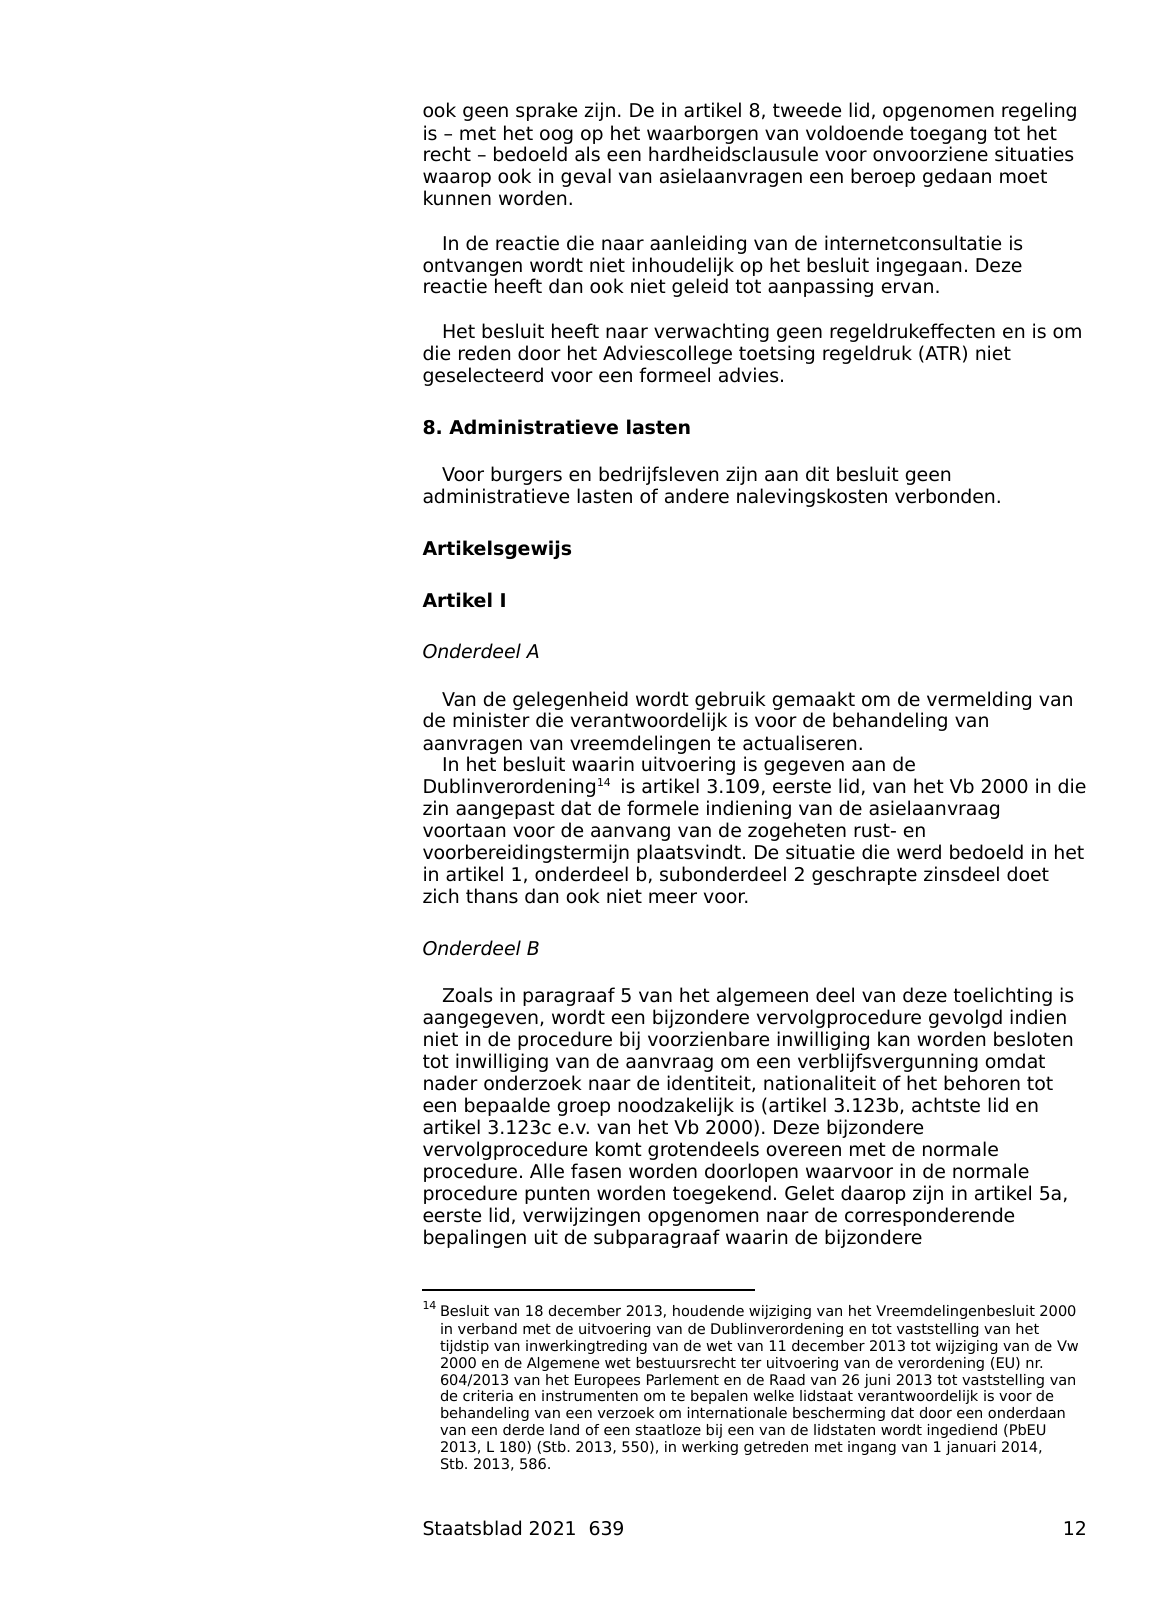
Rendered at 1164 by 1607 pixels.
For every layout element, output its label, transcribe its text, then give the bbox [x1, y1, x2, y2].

text Voor burgers en bedrijfsleven zijn aan dit besluit geen administratieve lasten of andere nalevingskosten verbonden. [422, 463, 1087, 507]
subtitle Onderdeel B [422, 938, 1087, 960]
text In het besluit waarin uitvoering is gegeven aan de Dublinverordening is artikel 3.109, eerste lid, van het Vb 2000 in die zin aangepast dat de formele indiening van de asielaanvraag voortaan voor de aanvang van de zogeheten rust- en voorbereidingstermijn plaatsvindt. De situatie die werd bedoeld in het in artikel 1, onderdeel b, subonderdeel 2 geschrapte zinsdeel doet zich thans dan ook niet meer voor. [422, 754, 1087, 908]
text Van de gelegenheid wordt gebruik gemaakt om de vermelding van de minister die verantwoordelijk is voor de behandeling van aanvragen van vreemdelingen te actualiseren. [422, 688, 1087, 754]
subtitle Artikel I [422, 589, 1087, 611]
text Zoals in paragraaf 5 van het algemeen deel van deze toelichting is aangegeven, wordt een bijzondere vervolgprocedure gevolgd indien niet in de procedure bij voorzienbare inwilliging kan worden besloten tot inwilliging van de aanvraag om een verblijfsvergunning omdat nader onderzoek naar de identiteit, nationaliteit of het behoren tot een bepaalde groep noodzakelijk is (artikel 3.123b, achtste lid en artikel 3.123c e.v. van het Vb 2000). Deze bijzondere vervolgprocedure komt grotendeels overeen met de normale procedure. Alle fasen worden doorlopen waarvoor in de normale procedure punten worden toegekend. Gelet daarop zijn in artikel 5a, eerste lid, verwijzingen opgenomen naar de corresponderende bepalingen uit de subparagraaf waarin de bijzondere [422, 985, 1087, 1249]
subtitle Artikelsgewijs [422, 537, 1087, 559]
text Het besluit heeft naar verwachting geen regeldrukeffecten en is om die reden door het Adviescollege toetsing regeldruk (ATR) niet geselecteerd voor een formeel advies. [422, 321, 1087, 387]
subtitle 8. Administratieve lasten [422, 417, 1087, 438]
subtitle Onderdeel A [422, 641, 1087, 663]
text Besluit van 18 december 2013, houdende wijziging van het Vreemdelingenbesluit 2000 in verband met de uitvoering van de Dublinverordening en tot vaststelling van het tijdstip van inwerkingtreding van de wet van 11 december 2013 tot wijziging van de Vw 2000 en de Algemene wet bestuursrecht ter uitvoering van de verordening (EU) nr. 604/2013 van het Europees Parlement en de Raad van 26 juni 2013 tot vaststelling van de criteria en instrumenten om te bepalen welke lidstaat verantwoordelijk is voor de behandeling van een verzoek om internationale bescherming dat door een onderdaan van een derde land of een staatloze bij een van de lidstaten wordt ingediend (PbEU 2013, L 180) (Stb. 2013, 550), in werking getreden met ingang van 1 januari 2014, Stb. 2013, 586. [422, 1299, 1087, 1473]
text ook geen sprake zijn. De in artikel 8, tweede lid, opgenomen regeling is – met het oog op het waarborgen van voldoende toegang tot het recht – bedoeld als een hardheidsclausule voor onvoorziene situaties waarop ook in geval van asielaanvragen een beroep gedaan moet kunnen worden. [422, 100, 1087, 210]
text In de reactie die naar aanleiding van de internetconsultatie is ontvangen wordt niet inhoudelijk op het besluit ingegaan. Deze reactie heeft dan ook niet geleid tot aanpassing ervan. [422, 232, 1087, 298]
